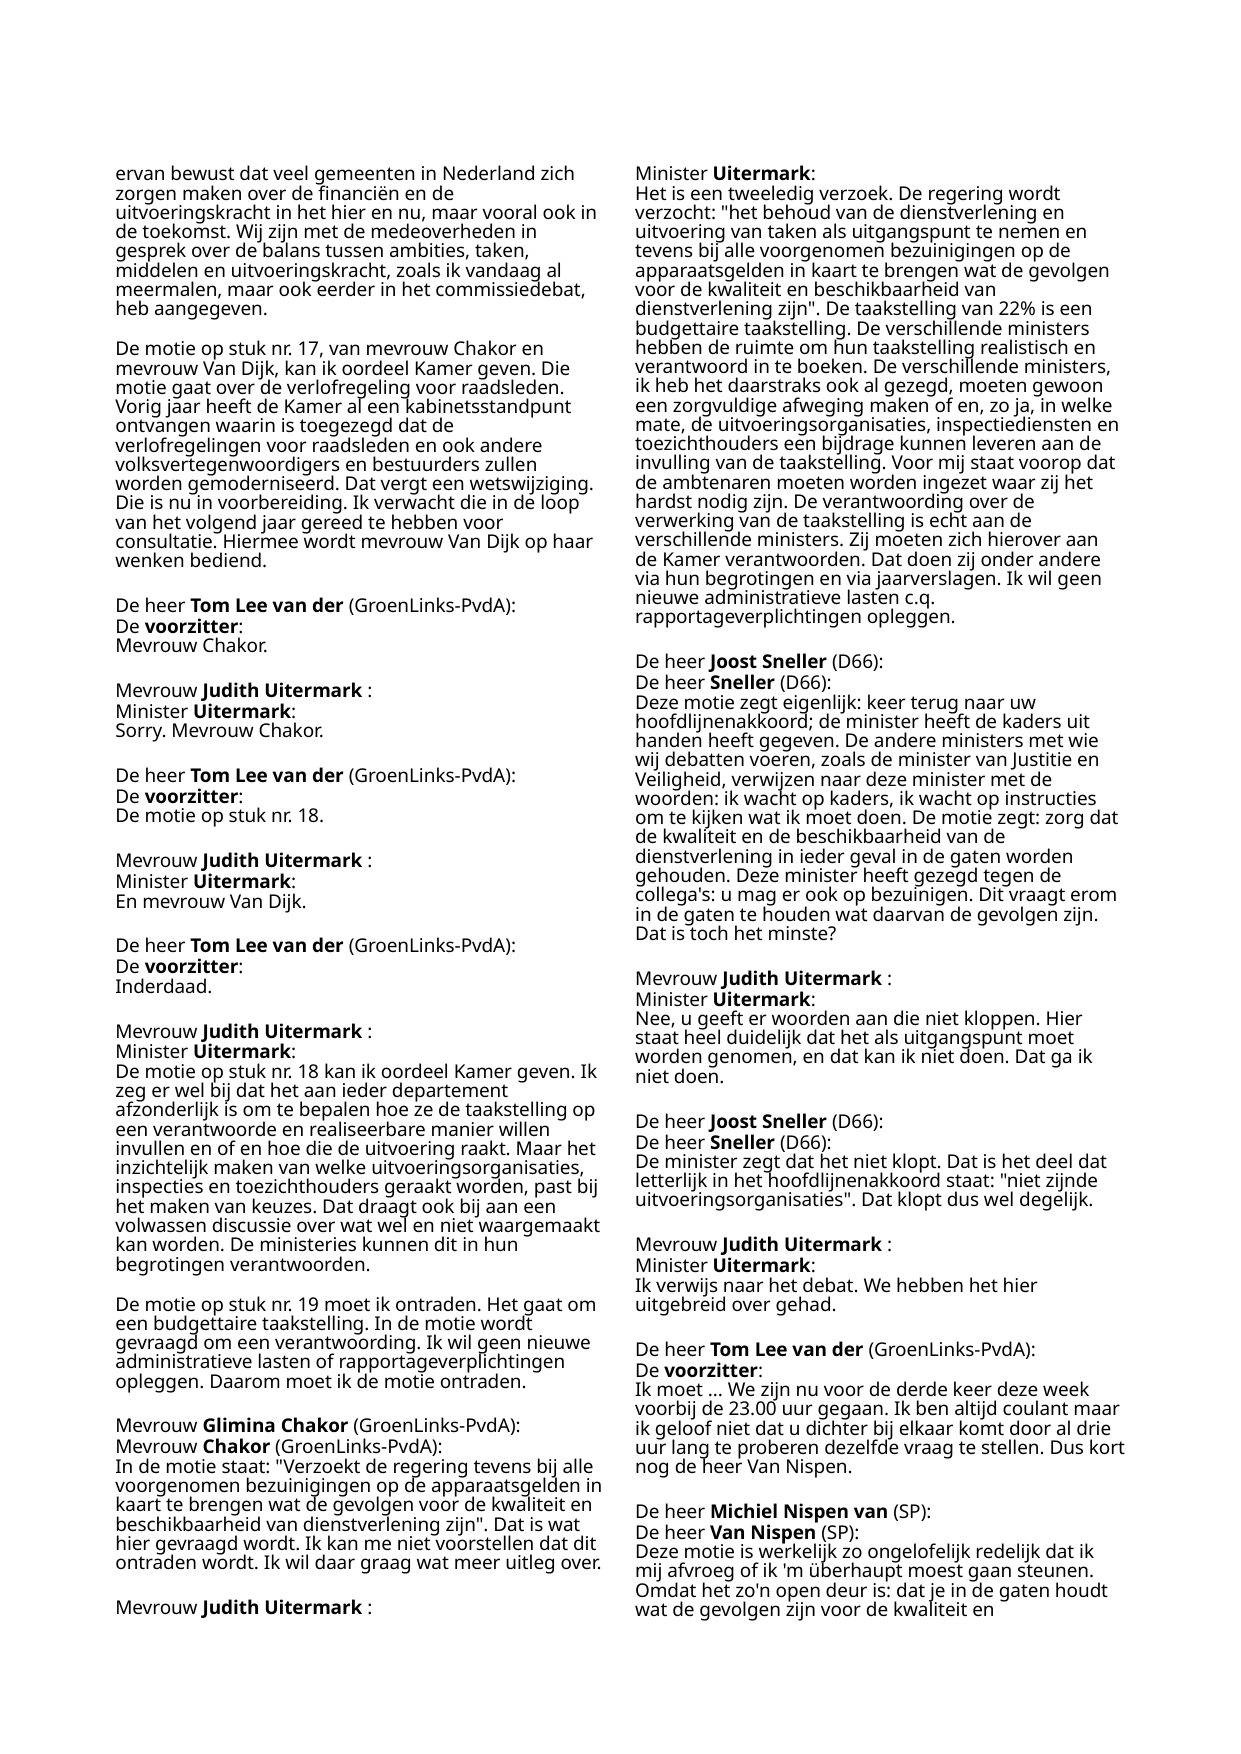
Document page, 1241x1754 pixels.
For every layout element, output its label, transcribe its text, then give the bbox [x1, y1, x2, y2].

text Nee, u geeft er woorden aan die niet kloppen. Hier staat heel duidelijk dat het als uitgangspunt moet worden genomen, en dat kan ik niet doen. Dat ga ik niet doen. [635, 1010, 1125, 1087]
text Mevrouw Judith Uitermark : [115, 848, 605, 873]
text De heer Michiel Nispen van (SP): [635, 1498, 1125, 1524]
text De heer Sneller (D66): [635, 1134, 1125, 1153]
text Minister Uitermark: [635, 1257, 1125, 1277]
text Minister Uitermark: [115, 1043, 605, 1063]
text De heer Tom Lee van der (GroenLinks-PvdA): [635, 1336, 1125, 1362]
text Ik moet ... We zijn nu voor de derde keer deze week voorbij de 23.00 uur gegaan. Ik ben altijd coulant maar ik geloof niet dat u dichter bij elkaar komt door al drie uur lang te proberen dezelfde vraag te stellen. Dus kort nog de heer Van Nispen. [635, 1381, 1125, 1477]
text De motie op stuk nr. 19 moet ik ontraden. Het gaat om een budgettaire taakstelling. In de motie wordt gevraagd om een verantwoording. Ik wil geen nieuwe administratieve lasten of rapportageverplichtingen opleggen. Daarom moet ik de motie ontraden. [115, 1296, 605, 1392]
text Mevrouw Judith Uitermark : [115, 1594, 605, 1620]
text De voorzitter: [635, 1362, 1125, 1381]
text De voorzitter: [115, 788, 605, 807]
text De motie op stuk nr. 18 kan ik oordeel Kamer geven. Ik zeg er wel bij dat het aan ieder departement afzonderlijk is om te bepalen hoe ze de taakstelling op een verantwoorde en realiseerbare manier willen invullen en of en hoe die de uitvoering raakt. Maar het inzichtelijk maken van welke uitvoeringsorganisaties, inspecties en toezichthouders geraakt worden, past bij het maken van keuzes. Dat draagt ook bij aan een volwassen discussie over wat wel en niet waargemaakt kan worden. De ministeries kunnen dit in hun begrotingen verantwoorden. [115, 1063, 605, 1275]
text Minister Uitermark: [115, 703, 605, 722]
text Inderdaad. [115, 978, 605, 997]
text ervan bewust dat veel gemeenten in Nederland zich zorgen maken over de financiën en de uitvoeringskracht in het hier en nu, maar vooral ook in de toekomst. Wij zijn met de medeoverheden in gesprek over de balans tussen ambities, taken, middelen en uitvoeringskracht, zoals ik vandaag al meermalen, maar ook eerder in het commissiedebat, heb aangegeven. [115, 165, 605, 319]
text Deze motie is werkelijk zo ongelofelijk redelijk dat ik mij afvroeg of ik 'm überhaupt moest gaan steunen. Omdat het zo'n open deur is: dat je in de gaten houdt wat de gevolgen zijn voor de kwaliteit en [635, 1543, 1125, 1620]
text Mevrouw Chakor (GroenLinks-PvdA): [115, 1438, 605, 1458]
text De voorzitter: [115, 958, 605, 978]
text Mevrouw Chakor. [115, 637, 605, 657]
text Mevrouw Judith Uitermark : [635, 965, 1125, 991]
text De heer Tom Lee van der (GroenLinks-PvdA): [115, 592, 605, 618]
text Sorry. Mevrouw Chakor. [115, 722, 605, 742]
text De heer Sneller (D66): [635, 674, 1125, 694]
text Mevrouw Judith Uitermark : [635, 1232, 1125, 1257]
text In de motie staat: "Verzoekt de regering tevens bij alle voorgenomen bezuinigingen op de apparaatsgelden in kaart te brengen wat de gevolgen voor de kwaliteit en beschikbaarheid van dienstverlening zijn". Dat is wat hier gevraagd wordt. Ik kan me niet voorstellen dat dit ontraden wordt. Ik wil daar graag wat meer uitleg over. [115, 1458, 605, 1573]
text Minister Uitermark: [635, 991, 1125, 1010]
text Het is een tweeledig verzoek. De regering wordt verzocht: "het behoud van de dienstverlening en uitvoering van taken als uitgangspunt te nemen en tevens bij alle voorgenomen bezuinigingen op de apparaatsgelden in kaart te brengen wat de gevolgen voor de kwaliteit en beschikbaarheid van dienstverlening zijn". De taakstelling van 22% is een budgettaire taakstelling. De verschillende ministers hebben de ruimte om hun taakstelling realistisch en verantwoord in te boeken. De verschillende ministers, ik heb het daarstraks ook al gezegd, moeten gewoon een zorgvuldige afweging maken of en, zo ja, in welke mate, de uitvoeringsorganisaties, inspectiediensten en toezichthouders een bijdrage kunnen leveren aan de invulling van de taakstelling. Voor mij staat voorop dat de ambtenaren moeten worden ingezet waar zij het hardst nodig zijn. De verantwoording over de verwerking van de taakstelling is echt aan de verschillende ministers. Zij moeten zich hierover aan de Kamer verantwoorden. Dat doen zij onder andere via hun begrotingen en via jaarverslagen. Ik wil geen nieuwe administratieve lasten c.q. rapportageverplichtingen opleggen. [635, 184, 1125, 628]
text Mevrouw Judith Uitermark : [115, 1018, 605, 1043]
text Deze motie zegt eigenlijk: keer terug naar uw hoofdlijnenakkoord; de minister heeft de kaders uit handen heeft gegeven. De andere ministers met wie wij debatten voeren, zoals de minister van Justitie en Veiligheid, verwijzen naar deze minister met de woorden: ik wacht op kaders, ik wacht op instructies om te kijken wat ik moet doen. De motie zegt: zorg dat de kwaliteit en de beschikbaarheid van de dienstverlening in ieder geval in de gaten worden gehouden. Deze minister heeft gezegd tegen de collega's: u mag er ook op bezuinigen. Dit vraagt erom in de gaten te houden wat daarvan de gevolgen zijn. Dat is toch het minste? [635, 694, 1125, 944]
text De motie op stuk nr. 18. [115, 807, 605, 827]
text Mevrouw Glimina Chakor (GroenLinks-PvdA): [115, 1413, 605, 1438]
text En mevrouw Van Dijk. [115, 893, 605, 912]
text De heer Joost Sneller (D66): [635, 1108, 1125, 1134]
text De heer Van Nispen (SP): [635, 1524, 1125, 1543]
text De heer Tom Lee van der (GroenLinks-PvdA): [115, 762, 605, 788]
text De heer Joost Sneller (D66): [635, 649, 1125, 674]
text De voorzitter: [115, 618, 605, 637]
text De heer Tom Lee van der (GroenLinks-PvdA): [115, 933, 605, 958]
text De motie op stuk nr. 17, van mevrouw Chakor en mevrouw Van Dijk, kan ik oordeel Kamer geven. Die motie gaat over de verlofregeling voor raadsleden. Vorig jaar heeft de Kamer al een kabinetsstandpunt ontvangen waarin is toegezegd dat de verlofregelingen voor raadsleden en ook andere volksvertegenwoordigers en bestuurders zullen worden gemoderniseerd. Dat vergt een wetswijziging. Die is nu in voorbereiding. Ik verwacht die in de loop van het volgend jaar gereed te hebben voor consultatie. Hiermee wordt mevrouw Van Dijk op haar wenken bediend. [115, 340, 605, 571]
text Minister Uitermark: [115, 873, 605, 893]
text De minister zegt dat het niet klopt. Dat is het deel dat letterlijk in het hoofdlijnenakkoord staat: "niet zijnde uitvoeringsorganisaties". Dat klopt dus wel degelijk. [635, 1153, 1125, 1211]
text Mevrouw Judith Uitermark : [115, 677, 605, 703]
text Ik verwijs naar het debat. We hebben het hier uitgebreid over gehad. [635, 1277, 1125, 1315]
text Minister Uitermark: [635, 165, 1125, 184]
